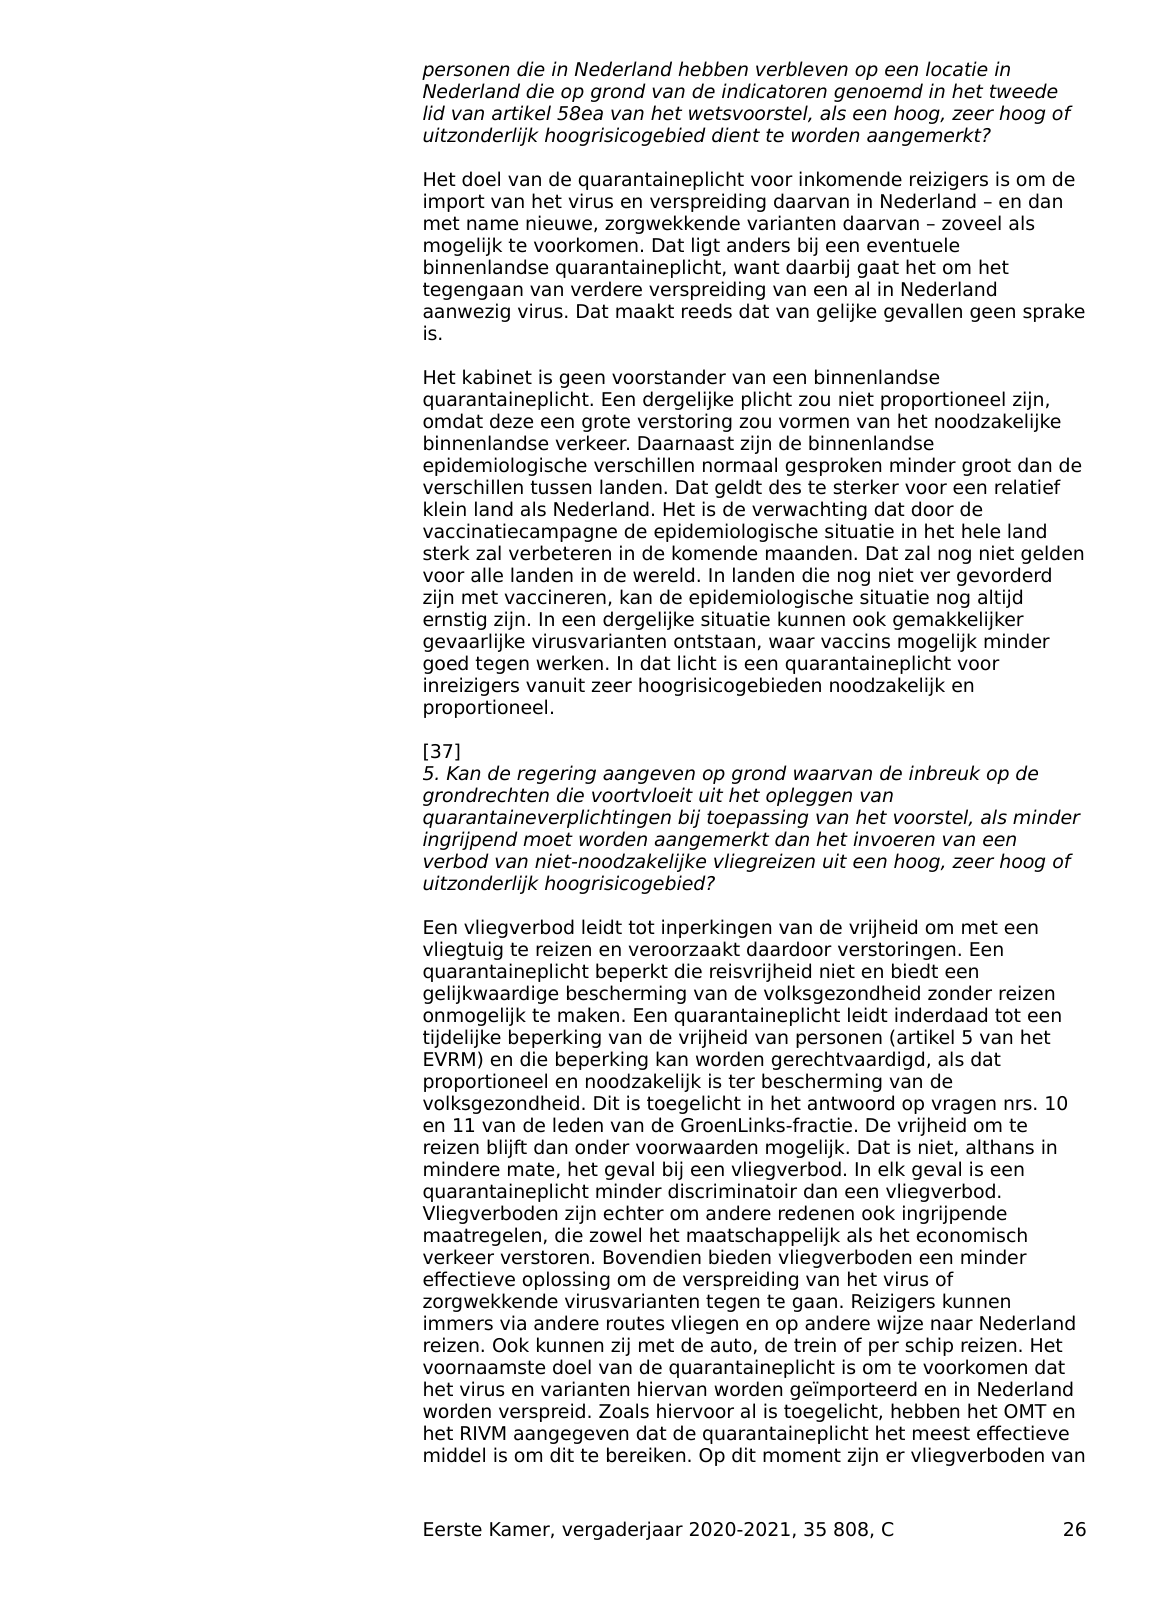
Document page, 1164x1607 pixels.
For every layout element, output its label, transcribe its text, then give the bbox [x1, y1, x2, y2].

text [37] [422, 741, 1087, 763]
text Een vliegverbod leidt tot inperkingen van de vrijheid om met een vliegtuig te reizen en veroorzaakt daardoor verstoringen. Een quarantaineplicht beperkt die reisvrijheid niet en biedt een gelijkwaardige bescherming van de volksgezondheid zonder reizen onmogelijk te maken. Een quarantaineplicht leidt inderdaad tot een tijdelijke beperking van de vrijheid van personen (artikel 5 van het EVRM) en die beperking kan worden gerechtvaardigd, als dat proportioneel en noodzakelijk is ter bescherming van de volksgezondheid. Dit is toegelicht in het antwoord op vragen nrs. 10 en 11 van de leden van de GroenLinks-fractie. De vrijheid om te reizen blijft dan onder voorwaarden mogelijk. Dat is niet, althans in mindere mate, het geval bij een vliegverbod. In elk geval is een quarantaineplicht minder discriminatoir dan een vliegverbod. Vliegverboden zijn echter om andere redenen ook ingrijpende maatregelen, die zowel het maatschappelijk als het economisch verkeer verstoren. Bovendien bieden vliegverboden een minder effectieve oplossing om de verspreiding van het virus of zorgwekkende virusvarianten tegen te gaan. Reizigers kunnen immers via andere routes vliegen en op andere wijze naar Nederland reizen. Ook kunnen zij met de auto, de trein of per schip reizen. Het voornaamste doel van de quarantaineplicht is om te voorkomen dat het virus en varianten hiervan worden geïmporteerd en in Nederland worden verspreid. Zoals hiervoor al is toegelicht, hebben het OMT en het RIVM aangegeven dat de quarantaineplicht het meest effectieve middel is om dit te bereiken. Op dit moment zijn er vliegverboden van [422, 917, 1087, 1467]
text Het doel van de quarantaineplicht voor inkomende reizigers is om de import van het virus en verspreiding daarvan in Nederland – en dan met name nieuwe, zorgwekkende varianten daarvan – zoveel als mogelijk te voorkomen. Dat ligt anders bij een eventuele binnenlandse quarantaineplicht, want daarbij gaat het om het tegengaan van verdere verspreiding van een al in Nederland aanwezig virus. Dat maakt reeds dat van gelijke gevallen geen sprake is. [422, 169, 1087, 345]
text 5. Kan de regering aangeven op grond waarvan de inbreuk op de grondrechten die voortvloeit uit het opleggen van quarantaineverplichtingen bij toepassing van het voorstel, als minder ingrijpend moet worden aangemerkt dan het invoeren van een verbod van niet-noodzakelijke vliegreizen uit een hoog, zeer hoog of uitzonderlijk hoogrisicogebied? [422, 763, 1087, 895]
text personen die in Nederland hebben verbleven op een locatie in Nederland die op grond van de indicatoren genoemd in het tweede lid van artikel 58ea van het wetsvoorstel, als een hoog, zeer hoog of uitzonderlijk hoogrisicogebied dient te worden aangemerkt? [422, 59, 1087, 147]
text Het kabinet is geen voorstander van een binnenlandse quarantaineplicht. Een dergelijke plicht zou niet proportioneel zijn, omdat deze een grote verstoring zou vormen van het noodzakelijke binnenlandse verkeer. Daarnaast zijn de binnenlandse epidemiologische verschillen normaal gesproken minder groot dan de verschillen tussen landen. Dat geldt des te sterker voor een relatief klein land als Nederland. Het is de verwachting dat door de vaccinatiecampagne de epidemiologische situatie in het hele land sterk zal verbeteren in de komende maanden. Dat zal nog niet gelden voor alle landen in de wereld. In landen die nog niet ver gevorderd zijn met vaccineren, kan de epidemiologische situatie nog altijd ernstig zijn. In een dergelijke situatie kunnen ook gemakkelijker gevaarlijke virusvarianten ontstaan, waar vaccins mogelijk minder goed tegen werken. In dat licht is een quarantaineplicht voor inreizigers vanuit zeer hoogrisicogebieden noodzakelijk en proportioneel. [422, 367, 1087, 719]
